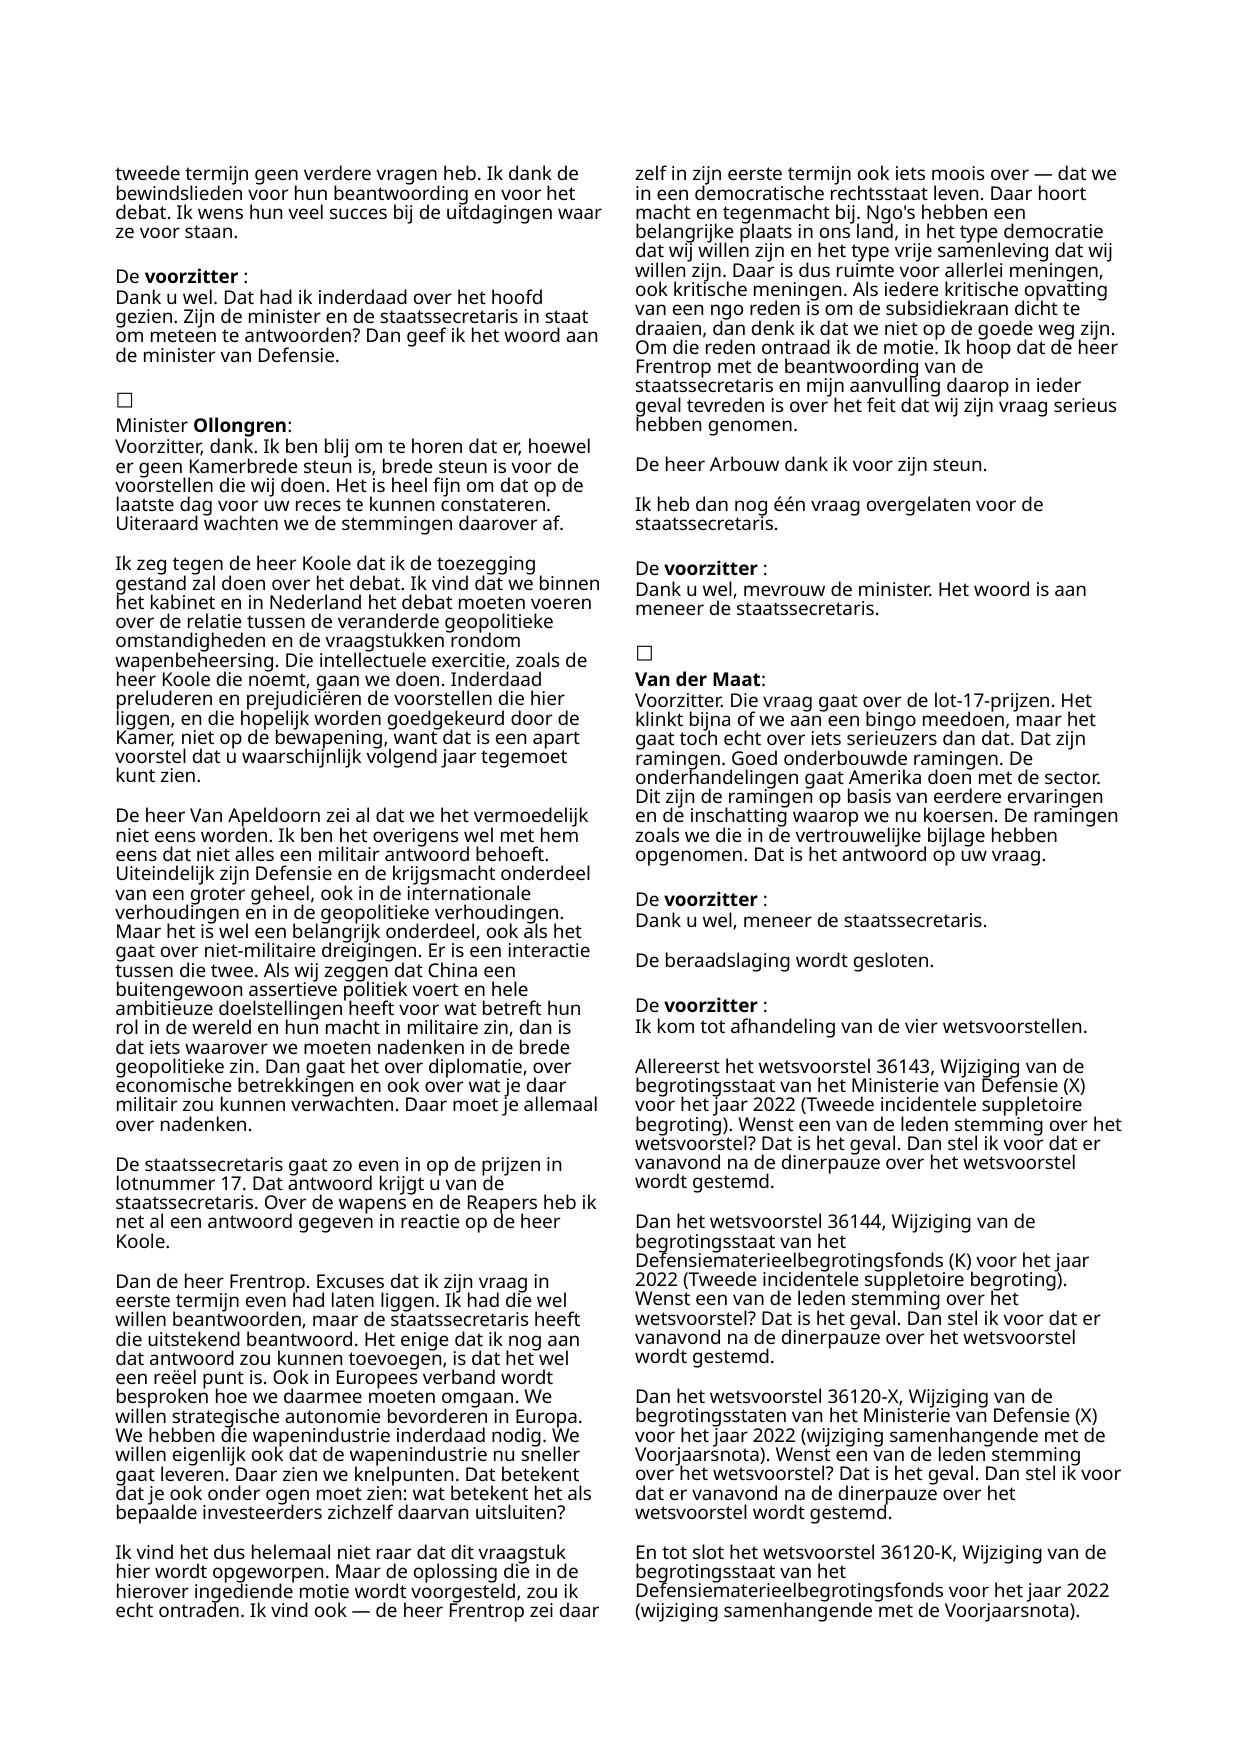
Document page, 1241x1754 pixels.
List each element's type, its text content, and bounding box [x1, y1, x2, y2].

text Ik kom tot afhandeling van de vier wetsvoorstellen. [635, 1018, 1125, 1037]
text En tot slot het wetsvoorstel 36120-K, Wijziging van de begrotingsstaat van het Defensiematerieelbegrotingsfonds voor het jaar 2022 (wijziging samenhangende met de Voorjaarsnota). [635, 1544, 1125, 1621]
text De voorzitter : [635, 992, 1125, 1018]
text Allereerst het wetsvoorstel 36143, Wijziging van de begrotingsstaat van het Ministerie van Defensie (X) voor het jaar 2022 (Tweede incidentele suppletoire begroting). Wenst een van de leden stemming over het wetsvoorstel? Dat is het geval. Dan stel ik voor dat er vanavond na de dinerpauze over het wetsvoorstel wordt gestemd. [635, 1058, 1125, 1193]
text Minister Ollongren: [115, 413, 605, 438]
text Voorzitter, dank. Ik ben blij om te horen dat er, hoewel er geen Kamerbrede steun is, brede steun is voor de voorstellen die wij doen. Het is heel fijn om dat op de laatste dag voor uw reces te kunnen constateren. Uiteraard wachten we de stemmingen daarover af. [115, 438, 605, 535]
text Voorzitter. Die vraag gaat over de lot-17-prijzen. Het klinkt bijna of we aan een bingo meedoen, maar het gaat toch echt over iets serieuzers dan dat. Dat zijn ramingen. Goed onderbouwde ramingen. De onderhandelingen gaat Amerika doen met de sector. Dit zijn de ramingen op basis van eerdere ervaringen en de inschatting waarop we nu koersen. De ramingen zoals we die in de vertrouwelijke bijlage hebben opgenomen. Dat is het antwoord op uw vraag. [635, 692, 1125, 865]
text Dank u wel. Dat had ik inderdaad over het hoofd gezien. Zijn de minister en de staatssecretaris in staat om meteen te antwoorden? Dan geef ik het woord aan de minister van Defensie. [115, 289, 605, 366]
text ⬜ [635, 640, 1125, 666]
text Ik zeg tegen de heer Koole dat ik de toezegging gestand zal doen over het debat. Ik vind dat we binnen het kabinet en in Nederland het debat moeten voeren over de relatie tussen de veranderde geopolitieke omstandigheden en de vraagstukken rondom wapenbeheersing. Die intellectuele exercitie, zoals de heer Koole die noemt, gaan we doen. Inderdaad preluderen en prejudiciëren de voorstellen die hier liggen, en die hopelijk worden goedgekeurd door de Kamer, niet op de bewapening, want dat is een apart voorstel dat u waarschijnlijk volgend jaar tegemoet kunt zien. [115, 555, 605, 787]
text Ik heb dan nog één vraag overgelaten voor de staatssecretaris. [635, 496, 1125, 534]
text tweede termijn geen verdere vragen heb. Ik dank de bewindslieden voor hun beantwoording en voor het debat. Ik wens hun veel succes bij de uitdagingen waar ze voor staan. [115, 165, 605, 242]
text Dan het wetsvoorstel 36120-X, Wijziging van de begrotingsstaten van het Ministerie van Defensie (X) voor het jaar 2022 (wijziging samenhangende met de Voorjaarsnota). Wenst een van de leden stemming over het wetsvoorstel? Dat is het geval. Dan stel ik voor dat er vanavond na de dinerpauze over het wetsvoorstel wordt gestemd. [635, 1388, 1125, 1523]
text De voorzitter : [115, 263, 605, 289]
text zelf in zijn eerste termijn ook iets moois over — dat we in een democratische rechtsstaat leven. Daar hoort macht en tegenmacht bij. Ngo's hebben een belangrijke plaats in ons land, in het type democratie dat wij willen zijn en het type vrije samenleving dat wij willen zijn. Daar is dus ruimte voor allerlei meningen, ook kritische meningen. Als iedere kritische opvatting van een ngo reden is om de subsidiekraan dicht te draaien, dan denk ik dat we niet op de goede weg zijn. Om die reden ontraad ik de motie. Ik hoop dat de heer Frentrop met de beantwoording van de staatssecretaris en mijn aanvulling daarop in ieder geval tevreden is over het feit dat wij zijn vraag serieus hebben genomen. [635, 165, 1125, 435]
text De beraadslaging wordt gesloten. [635, 952, 1125, 971]
text Dan de heer Frentrop. Excuses dat ik zijn vraag in eerste termijn even had laten liggen. Ik had die wel willen beantwoorden, maar de staatssecretaris heeft die uitstekend beantwoord. Het enige dat ik nog aan dat antwoord zou kunnen toevoegen, is dat het wel een reëel punt is. Ook in Europees verband wordt besproken hoe we daarmee moeten omgaan. We willen strategische autonomie bevorderen in Europa. We hebben die wapenindustrie inderdaad nodig. We willen eigenlijk ook dat de wapenindustrie nu sneller gaat leveren. Daar zien we knelpunten. Dat betekent dat je ook onder ogen moet zien: wat betekent het als bepaalde investeerders zichzelf daarvan uitsluiten? [115, 1273, 605, 1523]
text Dan het wetsvoorstel 36144, Wijziging van de begrotingsstaat van het Defensiematerieelbegrotingsfonds (K) voor het jaar 2022 (Tweede incidentele suppletoire begroting). Wenst een van de leden stemming over het wetsvoorstel? Dat is het geval. Dan stel ik voor dat er vanavond na de dinerpauze over het wetsvoorstel wordt gestemd. [635, 1213, 1125, 1367]
text De voorzitter : [635, 555, 1125, 581]
text De staatssecretaris gaat zo even in op de prijzen in lotnummer 17. Dat antwoord krijgt u van de staatssecretaris. Over de wapens en de Reapers heb ik net al een antwoord gegeven in reactie op de heer Koole. [115, 1156, 605, 1252]
text De heer Arbouw dank ik voor zijn steun. [635, 456, 1125, 475]
text ⬜ [115, 387, 605, 413]
text De voorzitter : [635, 886, 1125, 912]
text Dank u wel, mevrouw de minister. Het woord is aan meneer de staatssecretaris. [635, 581, 1125, 619]
text Dank u wel, meneer de staatssecretaris. [635, 912, 1125, 931]
text De heer Van Apeldoorn zei al dat we het vermoedelijk niet eens worden. Ik ben het overigens wel met hem eens dat niet alles een militair antwoord behoeft. Uiteindelijk zijn Defensie en de krijgsmacht onderdeel van een groter geheel, ook in de internationale verhoudingen en in de geopolitieke verhoudingen. Maar het is wel een belangrijk onderdeel, ook als het gaat over niet-militaire dreigingen. Er is een interactie tussen die twee. Als wij zeggen dat China een buitengewoon assertieve politiek voert en hele ambitieuze doelstellingen heeft voor wat betreft hun rol in de wereld en hun macht in militaire zin, dan is dat iets waarover we moeten nadenken in de brede geopolitieke zin. Dan gaat het over diplomatie, over economische betrekkingen en ook over wat je daar militair zou kunnen verwachten. Daar moet je allemaal over nadenken. [115, 807, 605, 1135]
text Van der Maat: [635, 666, 1125, 692]
text Ik vind het dus helemaal niet raar dat dit vraagstuk hier wordt opgeworpen. Maar de oplossing die in de hierover ingediende motie wordt voorgesteld, zou ik echt ontraden. Ik vind ook — de heer Frentrop zei daar [115, 1544, 605, 1621]
